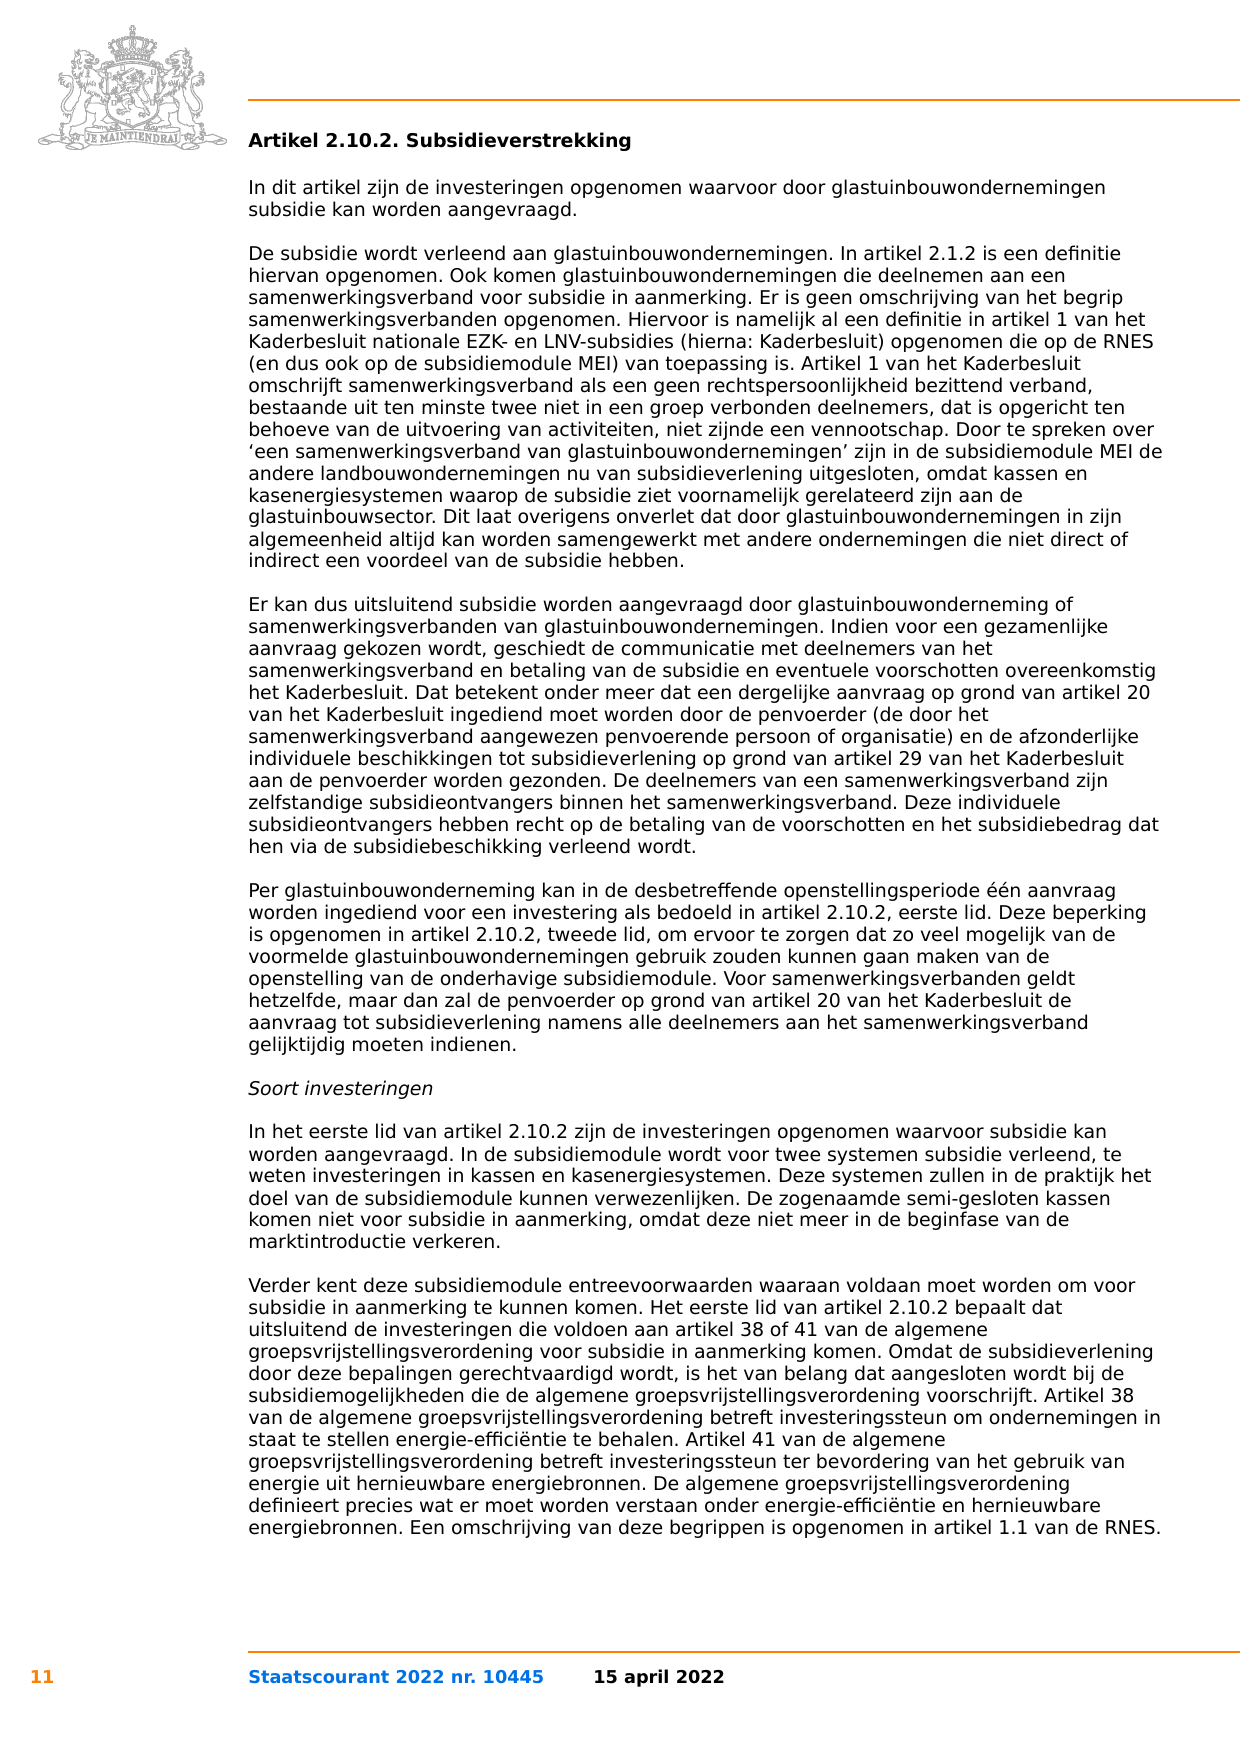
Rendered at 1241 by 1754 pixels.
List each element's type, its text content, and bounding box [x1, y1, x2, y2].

picture [38, 25, 227, 150]
text In dit artikel zijn de investeringen opgenomen waarvoor door glastuinbouwondernemingen subsidie kan worden aangevraagd. [248, 177, 1163, 221]
subtitle Soort investeringen [248, 1078, 1163, 1099]
text De subsidie wordt verleend aan glastuinbouwondernemingen. In artikel 2.1.2 is een definitie hiervan opgenomen. Ook komen glastuinbouwondernemingen die deelnemen aan een samenwerkingsverband voor subsidie in aanmerking. Er is geen omschrijving van het begrip samenwerkingsverbanden opgenomen. Hiervoor is namelijk al een definitie in artikel 1 van het Kaderbesluit nationale EZK- en LNV-subsidies (hierna: Kaderbesluit) opgenomen die op de RNES (en dus ook op de subsidiemodule MEI) van toepassing is. Artikel 1 van het Kaderbesluit omschrijft samenwerkingsverband als een geen rechtspersoonlijkheid bezittend verband, bestaande uit ten minste twee niet in een groep verbonden deelnemers, dat is opgericht ten behoeve van de uitvoering van activiteiten, niet zijnde een vennootschap. Door te spreken over ‘een samenwerkingsverband van glastuinbouwondernemingen’ zijn in de subsidiemodule MEI de andere landbouwondernemingen nu van subsidieverlening uitgesloten, omdat kassen en kasenergiesystemen waarop de subsidie ziet voornamelijk gerelateerd zijn aan de glastuinbouwsector. Dit laat overigens onverlet dat door glastuinbouwondernemingen in zijn algemeenheid altijd kan worden samengewerkt met andere ondernemingen die niet direct of indirect een voordeel van de subsidie hebben. [248, 243, 1163, 572]
text Per glastuinbouwonderneming kan in de desbetreffende openstellingsperiode één aanvraag worden ingediend voor een investering als bedoeld in artikel 2.10.2, eerste lid. Deze beperking is opgenomen in artikel 2.10.2, tweede lid, om ervoor te zorgen dat zo veel mogelijk van de voormelde glastuinbouwondernemingen gebruik zouden kunnen gaan maken van de openstelling van de onderhavige subsidiemodule. Voor samenwerkingsverbanden geldt hetzelfde, maar dan zal de penvoerder op grond van artikel 20 van het Kaderbesluit de aanvraag tot subsidieverlening namens alle deelnemers aan het samenwerkingsverband gelijktijdig moeten indienen. [248, 880, 1163, 1056]
text Verder kent deze subsidiemodule entreevoorwaarden waaraan voldaan moet worden om voor subsidie in aanmerking te kunnen komen. Het eerste lid van artikel 2.10.2 bepaalt dat uitsluitend de investeringen die voldoen aan artikel 38 of 41 van de algemene groepsvrijstellingsverordening voor subsidie in aanmerking komen. Omdat de subsidieverlening door deze bepalingen gerechtvaardigd wordt, is het van belang dat aangesloten wordt bij de subsidiemogelijkheden die de algemene groepsvrijstellingsverordening voorschrijft. Artikel 38 van de algemene groepsvrijstellingsverordening betreft investeringssteun om ondernemingen in staat te stellen energie-efficiëntie te behalen. Artikel 41 van de algemene groepsvrijstellingsverordening betreft investeringssteun ter bevordering van het gebruik van energie uit hernieuwbare energiebronnen. De algemene groepsvrijstellingsverordening definieert precies wat er moet worden verstaan onder energie-efficiëntie en hernieuwbare energiebronnen. Een omschrijving van deze begrippen is opgenomen in artikel 1.1 van de RNES. [248, 1275, 1163, 1539]
subtitle Artikel 2.10.2. Subsidieverstrekking [248, 130, 1163, 152]
text In het eerste lid van artikel 2.10.2 zijn de investeringen opgenomen waarvoor subsidie kan worden aangevraagd. In de subsidiemodule wordt voor twee systemen subsidie verleend, te weten investeringen in kassen en kasenergiesystemen. Deze systemen zullen in de praktijk het doel van de subsidiemodule kunnen verwezenlijken. De zogenaamde semi-gesloten kassen komen niet voor subsidie in aanmerking, omdat deze niet meer in de beginfase van de marktintroductie verkeren. [248, 1121, 1163, 1253]
text Er kan dus uitsluitend subsidie worden aangevraagd door glastuinbouwonderneming of samenwerkingsverbanden van glastuinbouwondernemingen. Indien voor een gezamenlijke aanvraag gekozen wordt, geschiedt de communicatie met deelnemers van het samenwerkingsverband en betaling van de subsidie en eventuele voorschotten overeenkomstig het Kaderbesluit. Dat betekent onder meer dat een dergelijke aanvraag op grond van artikel 20 van het Kaderbesluit ingediend moet worden door de penvoerder (de door het samenwerkingsverband aangewezen penvoerende persoon of organisatie) en de afzonderlijke individuele beschikkingen tot subsidieverlening op grond van artikel 29 van het Kaderbesluit aan de penvoerder worden gezonden. De deelnemers van een samenwerkingsverband zijn zelfstandige subsidieontvangers binnen het samenwerkingsverband. Deze individuele subsidieontvangers hebben recht op de betaling van de voorschotten en het subsidiebedrag dat hen via de subsidiebeschikking verleend wordt. [248, 594, 1163, 858]
